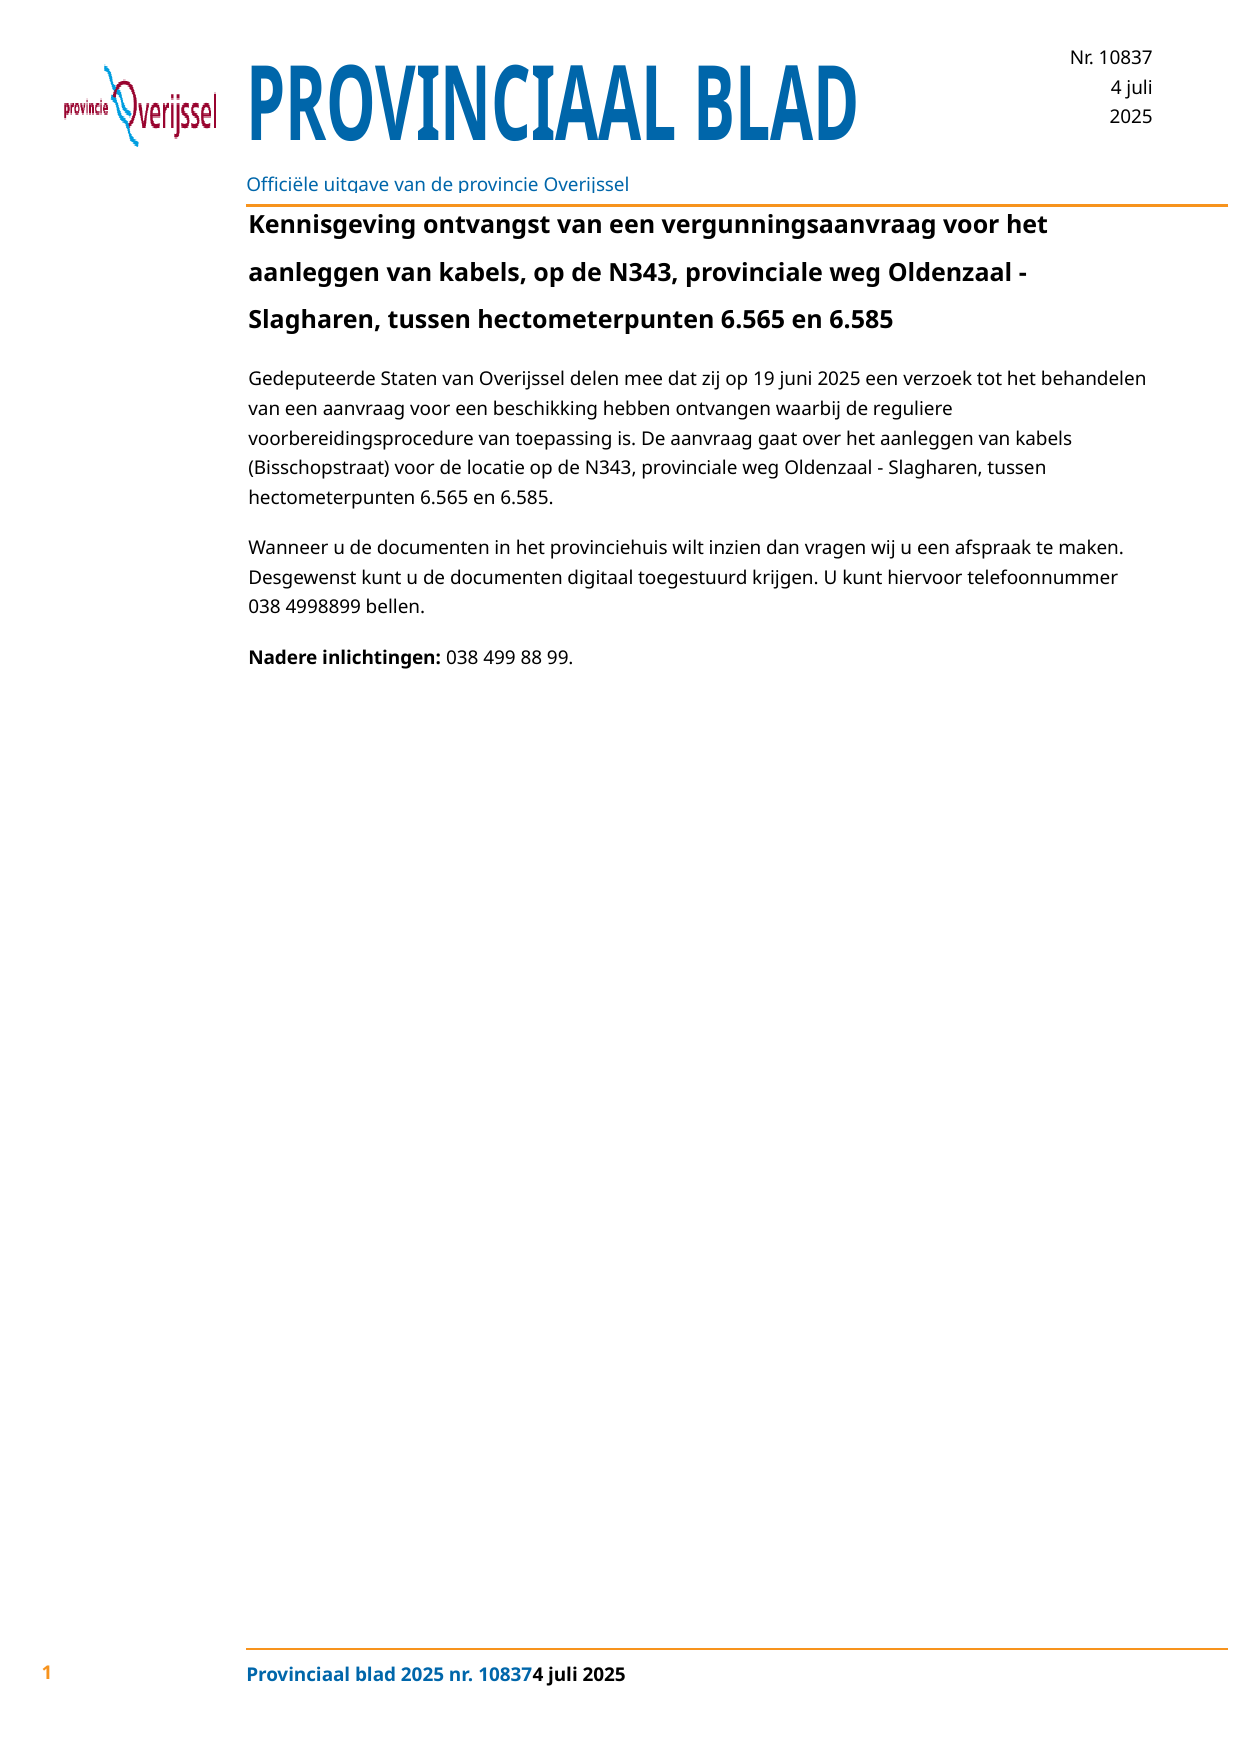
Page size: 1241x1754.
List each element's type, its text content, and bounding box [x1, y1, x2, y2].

text Gedeputeerde Staten van Overijssel delen mee dat zij op 19 juni 2025 een verzoek tot het behandelen van een aanvraag voor een beschikking hebben ontvangen waarbij de reguliere voorbereidingsprocedure van toepassing is. De aanvraag gaat over het aanleggen van kabels (Bisschopstraat) voor de locatie op de N343, provinciale weg Oldenzaal - Slagharen, tussen hectometerpunten 6.565 en 6.585. [248, 366, 1152, 509]
text Wanneer u de documenten in het provinciehuis wilt inzien dan vragen wij u een afspraak te maken. Desgewenst kunt u de documenten digitaal toegestuurd krijgen. U kunt hiervoor telefoonnummer 038 4998899 bellen. [248, 534, 1152, 619]
text Nadere inlichtingen: 038 499 88 99. [248, 644, 1152, 669]
picture [41, 47, 231, 172]
text Kennisgeving ontvangst van een vergunningsaanvraag voor het aanleggen van kabels, op de N343, provinciale weg Oldenzaal - Slagharen, tussen hectometerpunten 6.565 en 6.585 [248, 207, 1152, 336]
